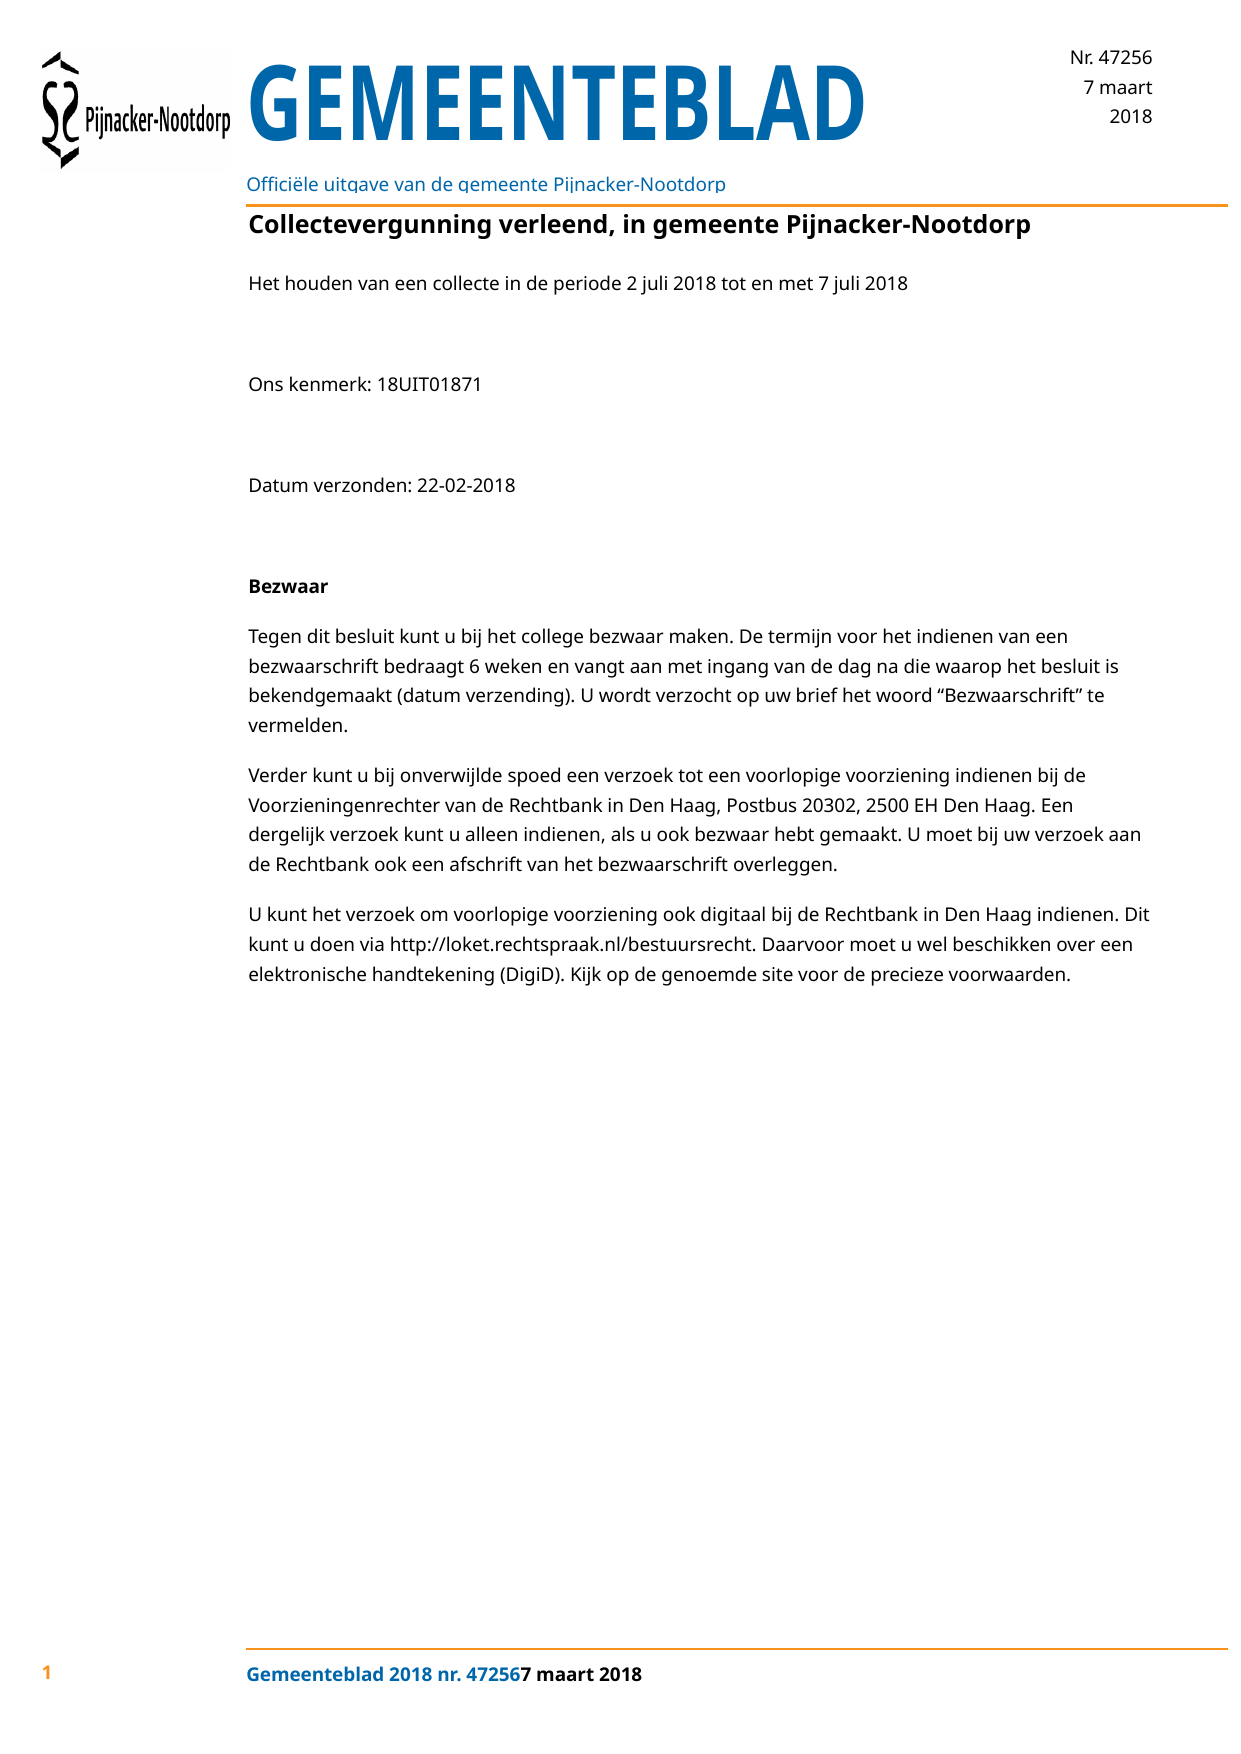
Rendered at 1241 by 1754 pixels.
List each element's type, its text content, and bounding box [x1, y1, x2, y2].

text Collectevergunning verleend, in gemeente Pijnacker-Nootdorp [248, 207, 1152, 241]
text Ons kenmerk: 18UIT01871 [248, 371, 1152, 397]
text Datum verzonden: 22-02-2018 [248, 472, 1152, 498]
text Verder kunt u bij onverwijlde spoed een verzoek tot een voorlopige voorziening indienen bij de Voorzieningenrechter van de Rechtbank in Den Haag, Postbus 20302, 2500 EH Den Haag. Een dergelijk verzoek kunt u alleen indienen, als u ook bezwaar hebt gemaakt. U moet bij uw verzoek aan de Rechtbank ook een afschrift van het bezwaarschrift overleggen. [248, 762, 1152, 877]
picture [41, 47, 231, 172]
text Het houden van een collecte in de periode 2 juli 2018 tot en met 7 juli 2018 [248, 270, 1152, 296]
text Tegen dit besluit kunt u bij het college bezwaar maken. De termijn voor het indienen van een bezwaarschrift bedraagt 6 weken en vangt aan met ingang van de dag na die waarop het besluit is bekendgemaakt (datum verzending). U wordt verzocht op uw brief het woord “Bezwaarschrift” te vermelden. [248, 623, 1152, 738]
text U kunt het verzoek om voorlopige voorziening ook digitaal bij de Rechtbank in Den Haag indienen. Dit kunt u doen via http://loket.rechtspraak.nl/bestuursrecht. Daarvoor moet u wel beschikken over een elektronische handtekening (DigiD). Kijk op de genoemde site voor de precieze voorwaarden. [248, 902, 1152, 986]
text Bezwaar [248, 573, 1152, 598]
